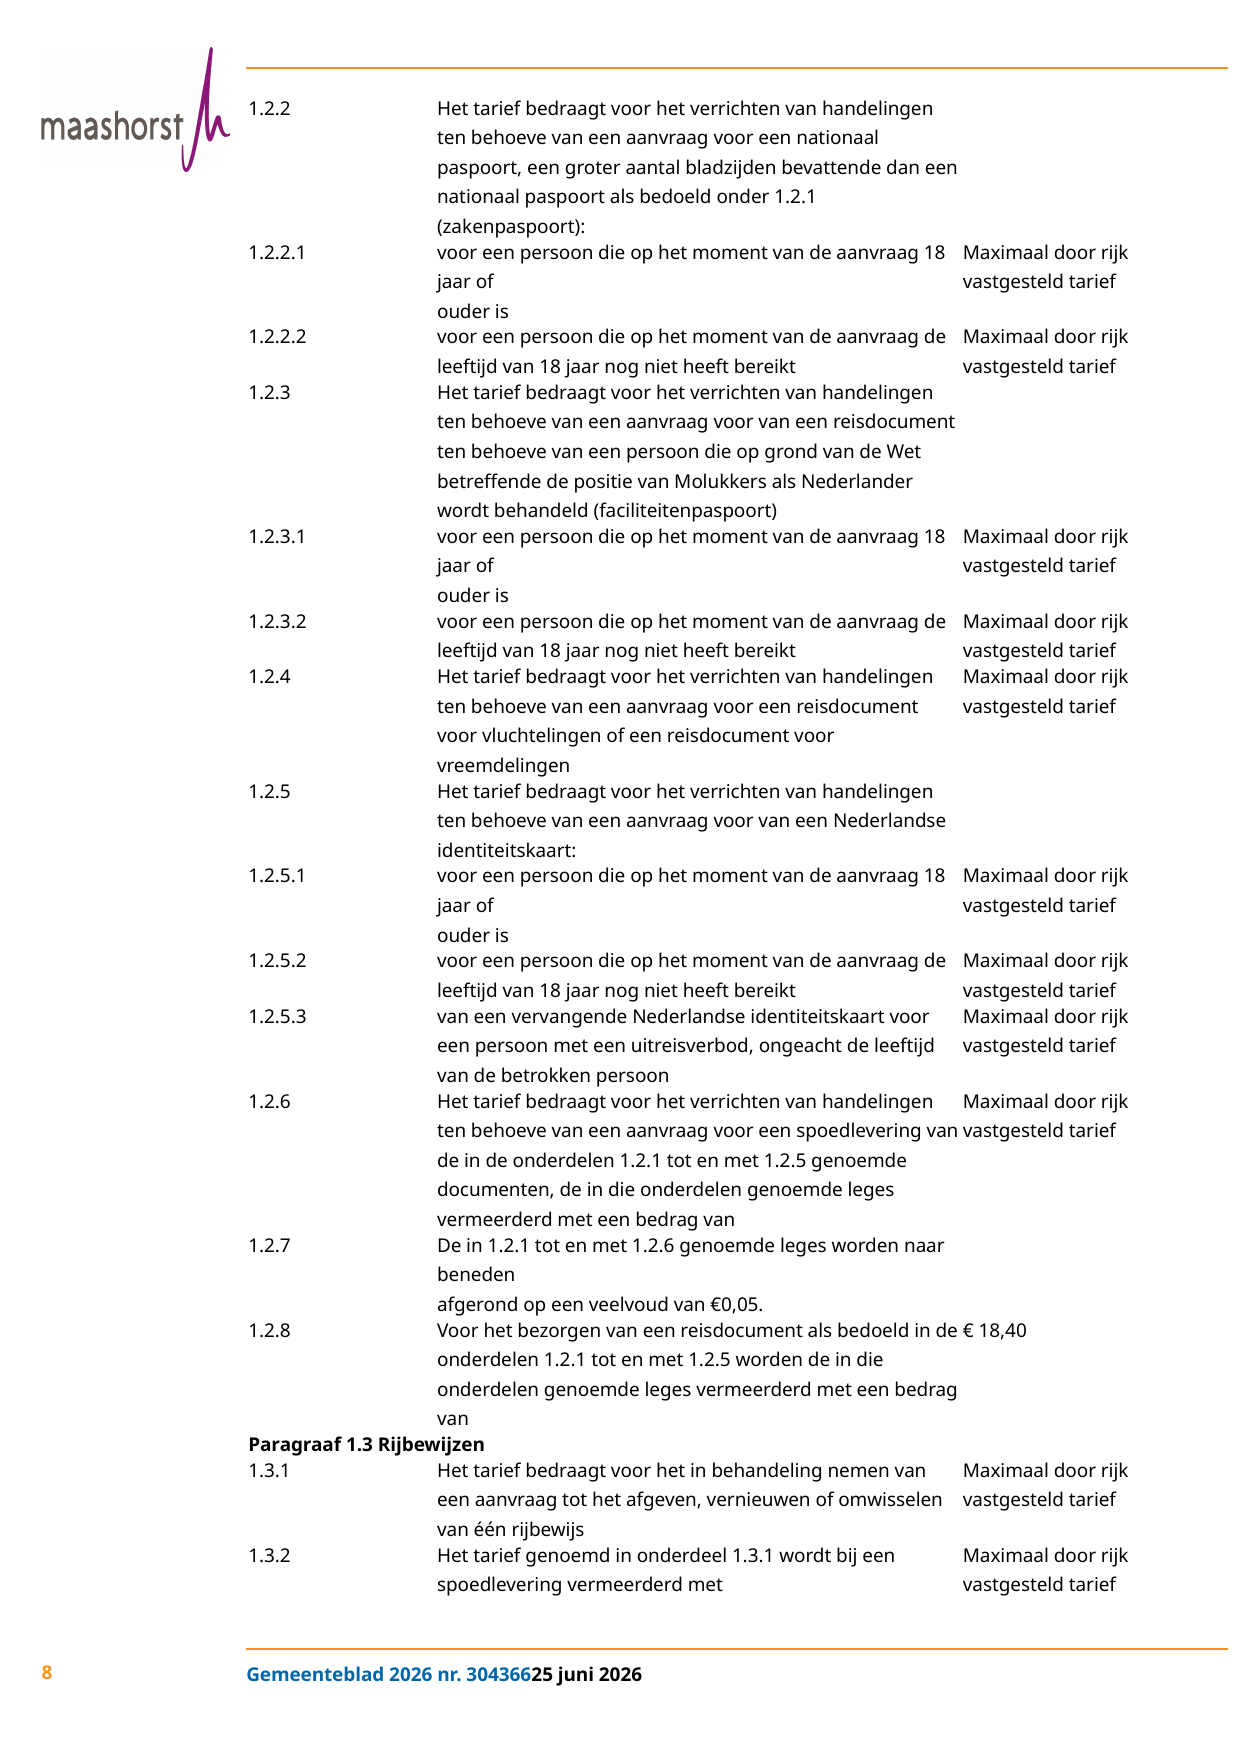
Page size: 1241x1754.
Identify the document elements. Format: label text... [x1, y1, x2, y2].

table_cell Het tarief bedraagt voor het verrichten van handelingen ten behoeve van een aanvraag voor een reisdocument voor vluchtelingen of een reisdocument voor vreemdelingen [437, 663, 963, 778]
table_cell Maximaal door rijk vastgesteld tarief [963, 523, 1152, 608]
table_cell 1.2.2.1 [248, 239, 437, 324]
table_cell voor een persoon die op het moment van de aanvraag de leeftijd van 18 jaar nog niet heeft bereikt [437, 324, 963, 379]
table_cell 1.2.6 [248, 1088, 437, 1232]
table_cell 1.2.5.3 [248, 1003, 437, 1088]
table_cell Maximaal door rijk vastgesteld tarief [963, 663, 1152, 778]
picture [41, 47, 231, 172]
table_cell voor een persoon die op het moment van de aanvraag de leeftijd van 18 jaar nog niet heeft bereikt [437, 608, 963, 663]
table_cell Maximaal door rijk vastgesteld tarief [963, 1542, 1152, 1597]
table_cell Maximaal door rijk vastgesteld tarief [963, 1457, 1152, 1542]
table_cell De in 1.2.1 tot en met 1.2.6 genoemde leges worden naar beneden afgerond op een veelvoud van €0,05. [437, 1232, 963, 1317]
table_cell Het tarief bedraagt voor het verrichten van handelingen ten behoeve van een aanvraag voor van een reisdocument ten behoeve van een persoon die op grond van de Wet betreffende de positie van Molukkers als Nederlander wordt behandeld (faciliteitenpaspoort) [437, 379, 963, 523]
table_cell Het tarief bedraagt voor het verrichten van handelingen ten behoeve van een aanvraag voor een nationaal paspoort, een groter aantal bladzijden bevattende dan een nationaal paspoort als bedoeld onder 1.2.1 (zakenpaspoort): [437, 95, 963, 239]
table_cell 1.2.5.2 [248, 948, 437, 1003]
table_cell € 18,40 [963, 1317, 1152, 1431]
table_cell 1.3.2 [248, 1542, 437, 1597]
table_cell [963, 778, 1152, 863]
table_cell Het tarief bedraagt voor het verrichten van handelingen ten behoeve van een aanvraag voor van een Nederlandse identiteitskaart: [437, 778, 963, 863]
table_cell Maximaal door rijk vastgesteld tarief [963, 948, 1152, 1003]
table_cell Het tarief bedraagt voor het in behandeling nemen van een aanvraag tot het afgeven, vernieuwen of omwisselen van één rijbewijs [437, 1457, 963, 1542]
table_cell 1.2.2.2 [248, 324, 437, 379]
table_cell Maximaal door rijk vastgesteld tarief [963, 324, 1152, 379]
table_cell Maximaal door rijk vastgesteld tarief [963, 863, 1152, 948]
table_cell 1.2.8 [248, 1317, 437, 1431]
table_cell 1.2.5.1 [248, 863, 437, 948]
table_cell Maximaal door rijk vastgesteld tarief [963, 239, 1152, 324]
table_cell [963, 379, 1152, 523]
table_cell Maximaal door rijk vastgesteld tarief [963, 1088, 1152, 1232]
table_cell Voor het bezorgen van een reisdocument als bedoeld in de onderdelen 1.2.1 tot en met 1.2.5 worden de in die onderdelen genoemde leges vermeerderd met een bedrag van [437, 1317, 963, 1431]
table_cell 1.2.7 [248, 1232, 437, 1317]
table_cell [963, 1232, 1152, 1317]
table_cell Maximaal door rijk vastgesteld tarief [963, 1003, 1152, 1088]
table_cell 1.2.3.1 [248, 523, 437, 608]
table_cell voor een persoon die op het moment van de aanvraag 18 jaar of ouder is [437, 863, 963, 948]
table_cell Maximaal door rijk vastgesteld tarief [963, 608, 1152, 663]
table_cell Paragraaf 1.3 Rijbewijzen [248, 1431, 1152, 1457]
table_cell van een vervangende Nederlandse identiteitskaart voor een persoon met een uitreisverbod, ongeacht de leeftijd van de betrokken persoon [437, 1003, 963, 1088]
table_cell 1.2.2 [248, 95, 437, 239]
table_cell Het tarief bedraagt voor het verrichten van handelingen ten behoeve van een aanvraag voor een spoedlevering van de in de onderdelen 1.2.1 tot en met 1.2.5 genoemde documenten, de in die onderdelen genoemde leges vermeerderd met een bedrag van [437, 1088, 963, 1232]
table_cell 1.2.5 [248, 778, 437, 863]
table_cell 1.2.3.2 [248, 608, 437, 663]
table_cell voor een persoon die op het moment van de aanvraag 18 jaar of ouder is [437, 239, 963, 324]
table_cell voor een persoon die op het moment van de aanvraag 18 jaar of ouder is [437, 523, 963, 608]
table_cell [963, 95, 1152, 239]
table_cell 1.2.4 [248, 663, 437, 778]
table_cell Het tarief genoemd in onderdeel 1.3.1 wordt bij een spoedlevering vermeerderd met [437, 1542, 963, 1597]
table_cell 1.2.3 [248, 379, 437, 523]
table_cell voor een persoon die op het moment van de aanvraag de leeftijd van 18 jaar nog niet heeft bereikt [437, 948, 963, 1003]
table_cell 1.3.1 [248, 1457, 437, 1542]
